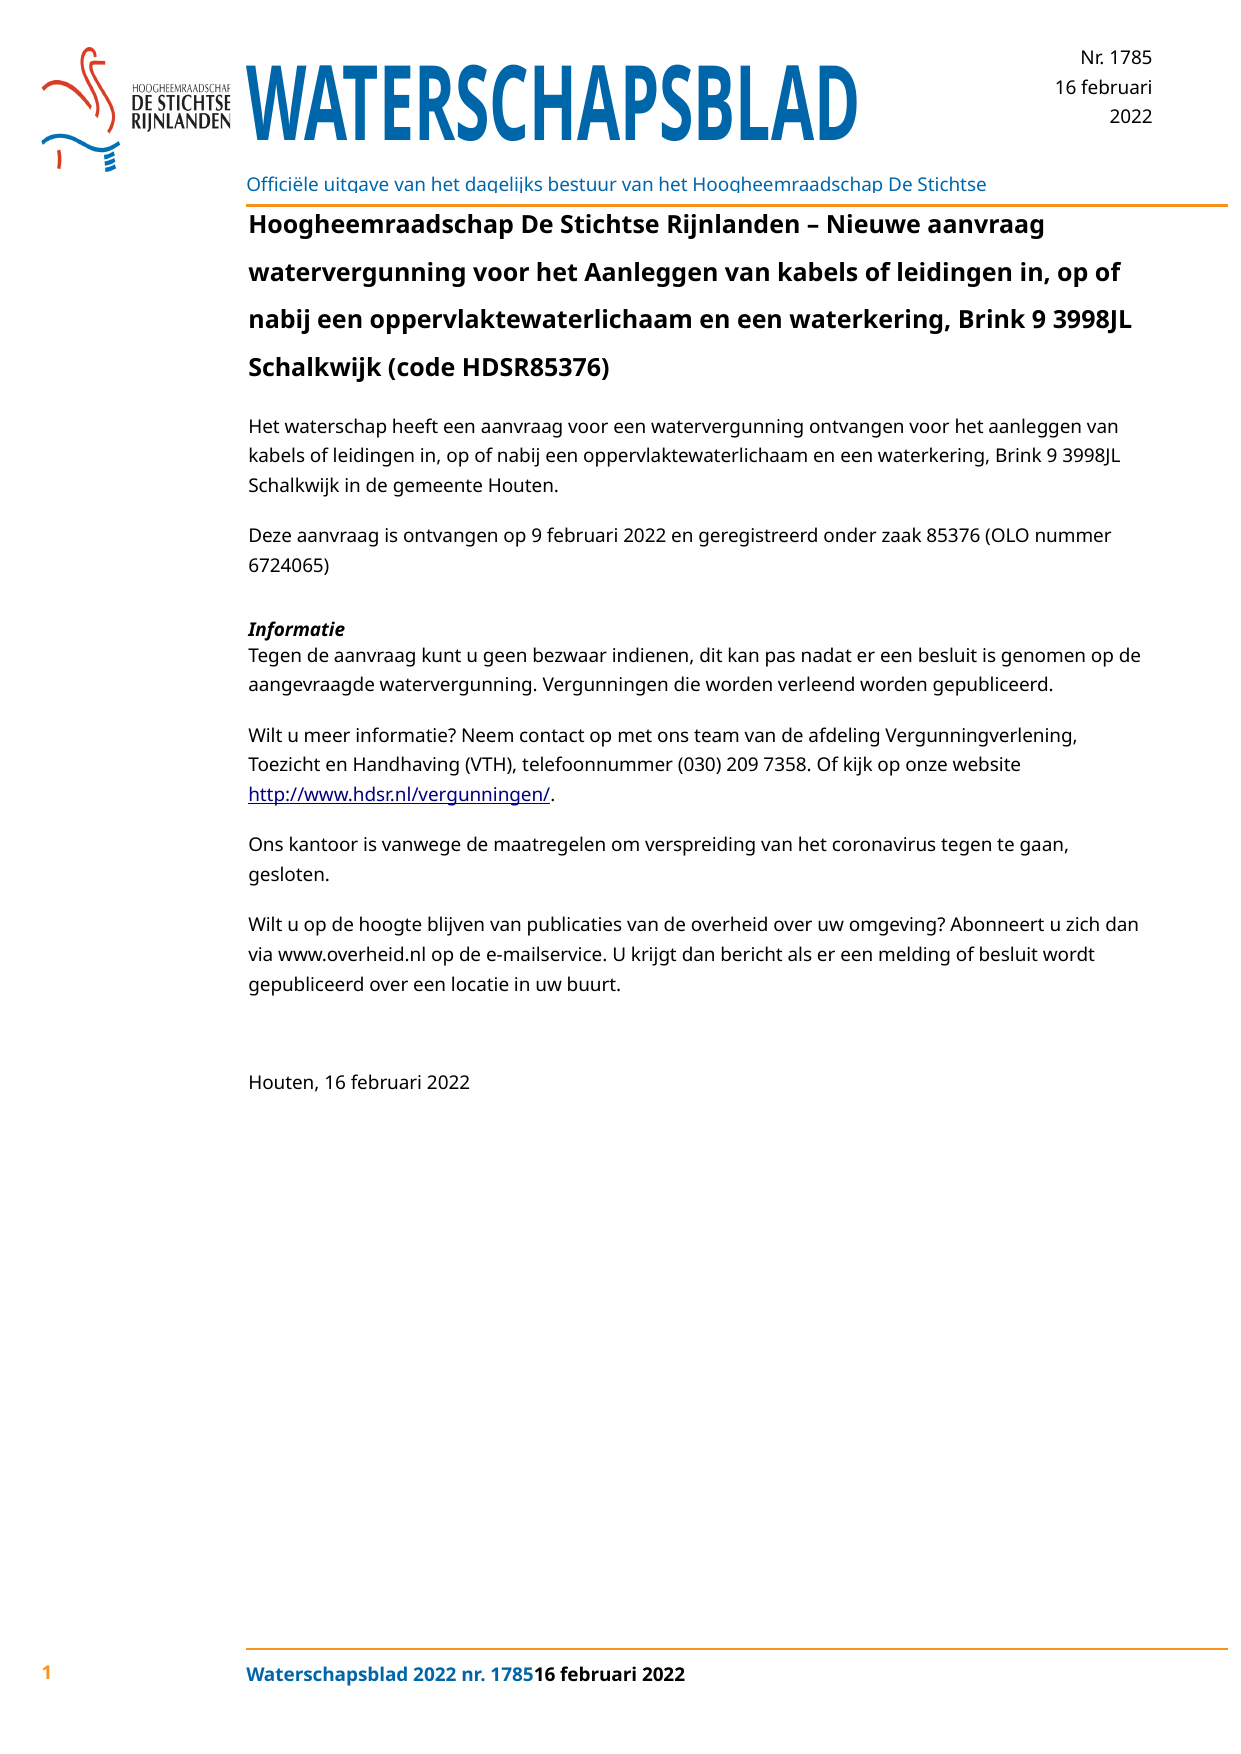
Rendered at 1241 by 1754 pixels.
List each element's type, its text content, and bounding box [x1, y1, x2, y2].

text Hoogheemraadschap De Stichtse Rijnlanden – Nieuwe aanvraag watervergunning voor het Aanleggen van kabels of leidingen in, op of nabij een oppervlaktewaterlichaam en een waterkering, Brink 9 3998JL Schalkwijk (code HDSR85376) [248, 207, 1152, 384]
picture [41, 47, 231, 172]
text Wilt u meer informatie? Neem contact op met ons team van de afdeling Vergunningverlening, Toezicht en Handhaving (VTH), telefoonnummer (030) 209 7358. Of kijk op onze website http://www.hdsr.nl/vergunningen/. [248, 722, 1152, 807]
text Ons kantoor is vanwege de maatregelen om verspreiding van het coronavirus tegen te gaan, gesloten. [248, 832, 1152, 887]
text Informatie [248, 616, 1152, 642]
text Het waterschap heeft een aanvraag voor een watervergunning ontvangen voor het aanleggen van kabels of leidingen in, op of nabij een oppervlaktewaterlichaam en een waterkering, Brink 9 3998JL Schalkwijk in de gemeente Houten. [248, 413, 1152, 498]
text Deze aanvraag is ontvangen op 9 februari 2022 en geregistreerd onder zaak 85376 (OLO nummer 6724065) [248, 523, 1152, 578]
text Wilt u op de hoogte blijven van publicaties van de overheid over uw omgeving? Abonneert u zich dan via www.overheid.nl op de e-mailservice. U krijgt dan bericht als er een melding of besluit wordt gepubliceerd over een locatie in uw buurt. [248, 912, 1152, 996]
text Tegen de aanvraag kunt u geen bezwaar indienen, dit kan pas nadat er een besluit is genomen op de aangevraagde watervergunning. Vergunningen die worden verleend worden gepubliceerd. [248, 642, 1152, 697]
text Houten, 16 februari 2022 [248, 1069, 1152, 1095]
